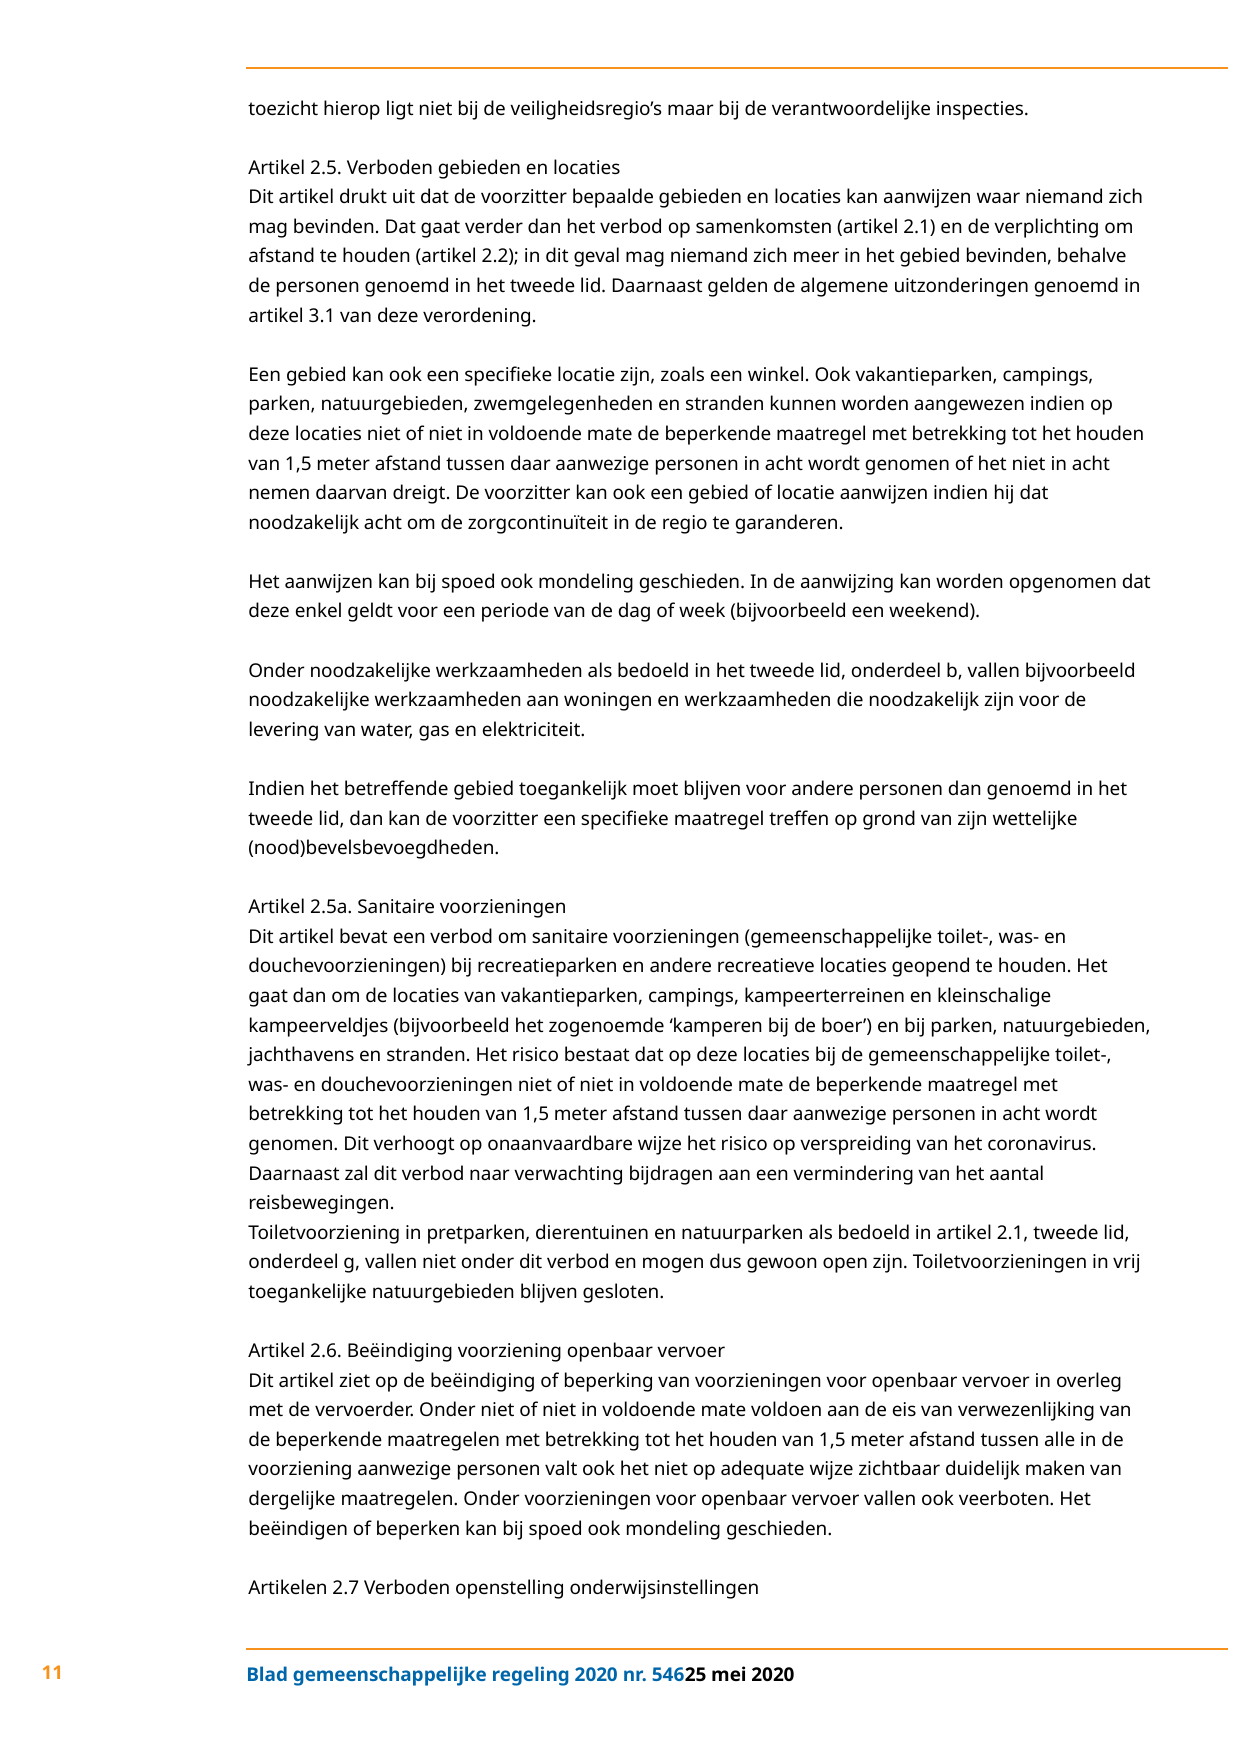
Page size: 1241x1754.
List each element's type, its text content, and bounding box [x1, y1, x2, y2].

text Artikelen 2.7 Verboden openstelling onderwijsinstellingen [248, 1574, 1152, 1600]
text Een gebied kan ook een specifieke locatie zijn, zoals een winkel. Ook vakantieparken, campings, parken, natuurgebieden, zwemgelegenheden en stranden kunnen worden aangewezen indien op deze locaties niet of niet in voldoende mate de beperkende maatregel met betrekking tot het houden van 1,5 meter afstand tussen daar aanwezige personen in acht wordt genomen of het niet in acht nemen daarvan dreigt. De voorzitter kan ook een gebied of locatie aanwijzen indien hij dat noodzakelijk acht om de zorgcontinuïteit in de regio te garanderen. [248, 361, 1152, 535]
picture [41, 47, 231, 172]
text Onder noodzakelijke werkzaamheden als bedoeld in het tweede lid, onderdeel b, vallen bijvoorbeeld noodzakelijke werkzaamheden aan woningen en werkzaamheden die noodzakelijk zijn voor de levering van water, gas en elektriciteit. [248, 657, 1152, 742]
text Toiletvoorziening in pretparken, dierentuinen en natuurparken als bedoeld in artikel 2.1, tweede lid, onderdeel g, vallen niet onder dit verbod en mogen dus gewoon open zijn. Toiletvoorzieningen in vrij toegankelijke natuurgebieden blijven gesloten. [248, 1219, 1152, 1304]
text Artikel 2.5a. Sanitaire voorzieningen [248, 893, 1152, 919]
text Dit artikel drukt uit dat de voorzitter bepaalde gebieden en locaties kan aanwijzen waar niemand zich mag bevinden. Dat gaat verder dan het verbod op samenkomsten (artikel 2.1) en de verplichting om afstand te houden (artikel 2.2); in dit geval mag niemand zich meer in het gebied bevinden, behalve de personen genoemd in het tweede lid. Daarnaast gelden de algemene uitzonderingen genoemd in artikel 3.1 van deze verordening. [248, 183, 1152, 328]
text toezicht hierop ligt niet bij de veiligheidsregio’s maar bij de verantwoordelijke inspecties. [248, 95, 1152, 121]
text Indien het betreffende gebied toegankelijk moet blijven voor andere personen dan genoemd in het tweede lid, dan kan de voorzitter een specifieke maatregel treffen op grond van zijn wettelijke (nood)bevelsbevoegdheden. [248, 775, 1152, 860]
text Het aanwijzen kan bij spoed ook mondeling geschieden. In de aanwijzing kan worden opgenomen dat deze enkel geldt voor een periode van de dag of week (bijvoorbeeld een weekend). [248, 568, 1152, 623]
text Artikel 2.6. Beëindiging voorziening openbaar vervoer [248, 1337, 1152, 1363]
text Artikel 2.5. Verboden gebieden en locaties [248, 154, 1152, 180]
text Dit artikel ziet op de beëindiging of beperking van voorzieningen voor openbaar vervoer in overleg met de vervoerder. Onder niet of niet in voldoende mate voldoen aan de eis van verwezenlijking van de beperkende maatregelen met betrekking tot het houden van 1,5 meter afstand tussen alle in de voorziening aanwezige personen valt ook het niet op adequate wijze zichtbaar duidelijk maken van dergelijke maatregelen. Onder voorzieningen voor openbaar vervoer vallen ook veerboten. Het beëindigen of beperken kan bij spoed ook mondeling geschieden. [248, 1367, 1152, 1541]
text Dit artikel bevat een verbod om sanitaire voorzieningen (gemeenschappelijke toilet-, was- en douchevoorzieningen) bij recreatieparken en andere recreatieve locaties geopend te houden. Het gaat dan om de locaties van vakantieparken, campings, kampeerterreinen en kleinschalige kampeerveldjes (bijvoorbeeld het zogenoemde ‘kamperen bij de boer’) en bij parken, natuurgebieden, jachthavens en stranden. Het risico bestaat dat op deze locaties bij de gemeenschappelijke toilet-, was- en douchevoorzieningen niet of niet in voldoende mate de beperkende maatregel met betrekking tot het houden van 1,5 meter afstand tussen daar aanwezige personen in acht wordt genomen. Dit verhoogt op onaanvaardbare wijze het risico op verspreiding van het coronavirus. Daarnaast zal dit verbod naar verwachting bijdragen aan een vermindering van het aantal reisbewegingen. [248, 923, 1152, 1215]
